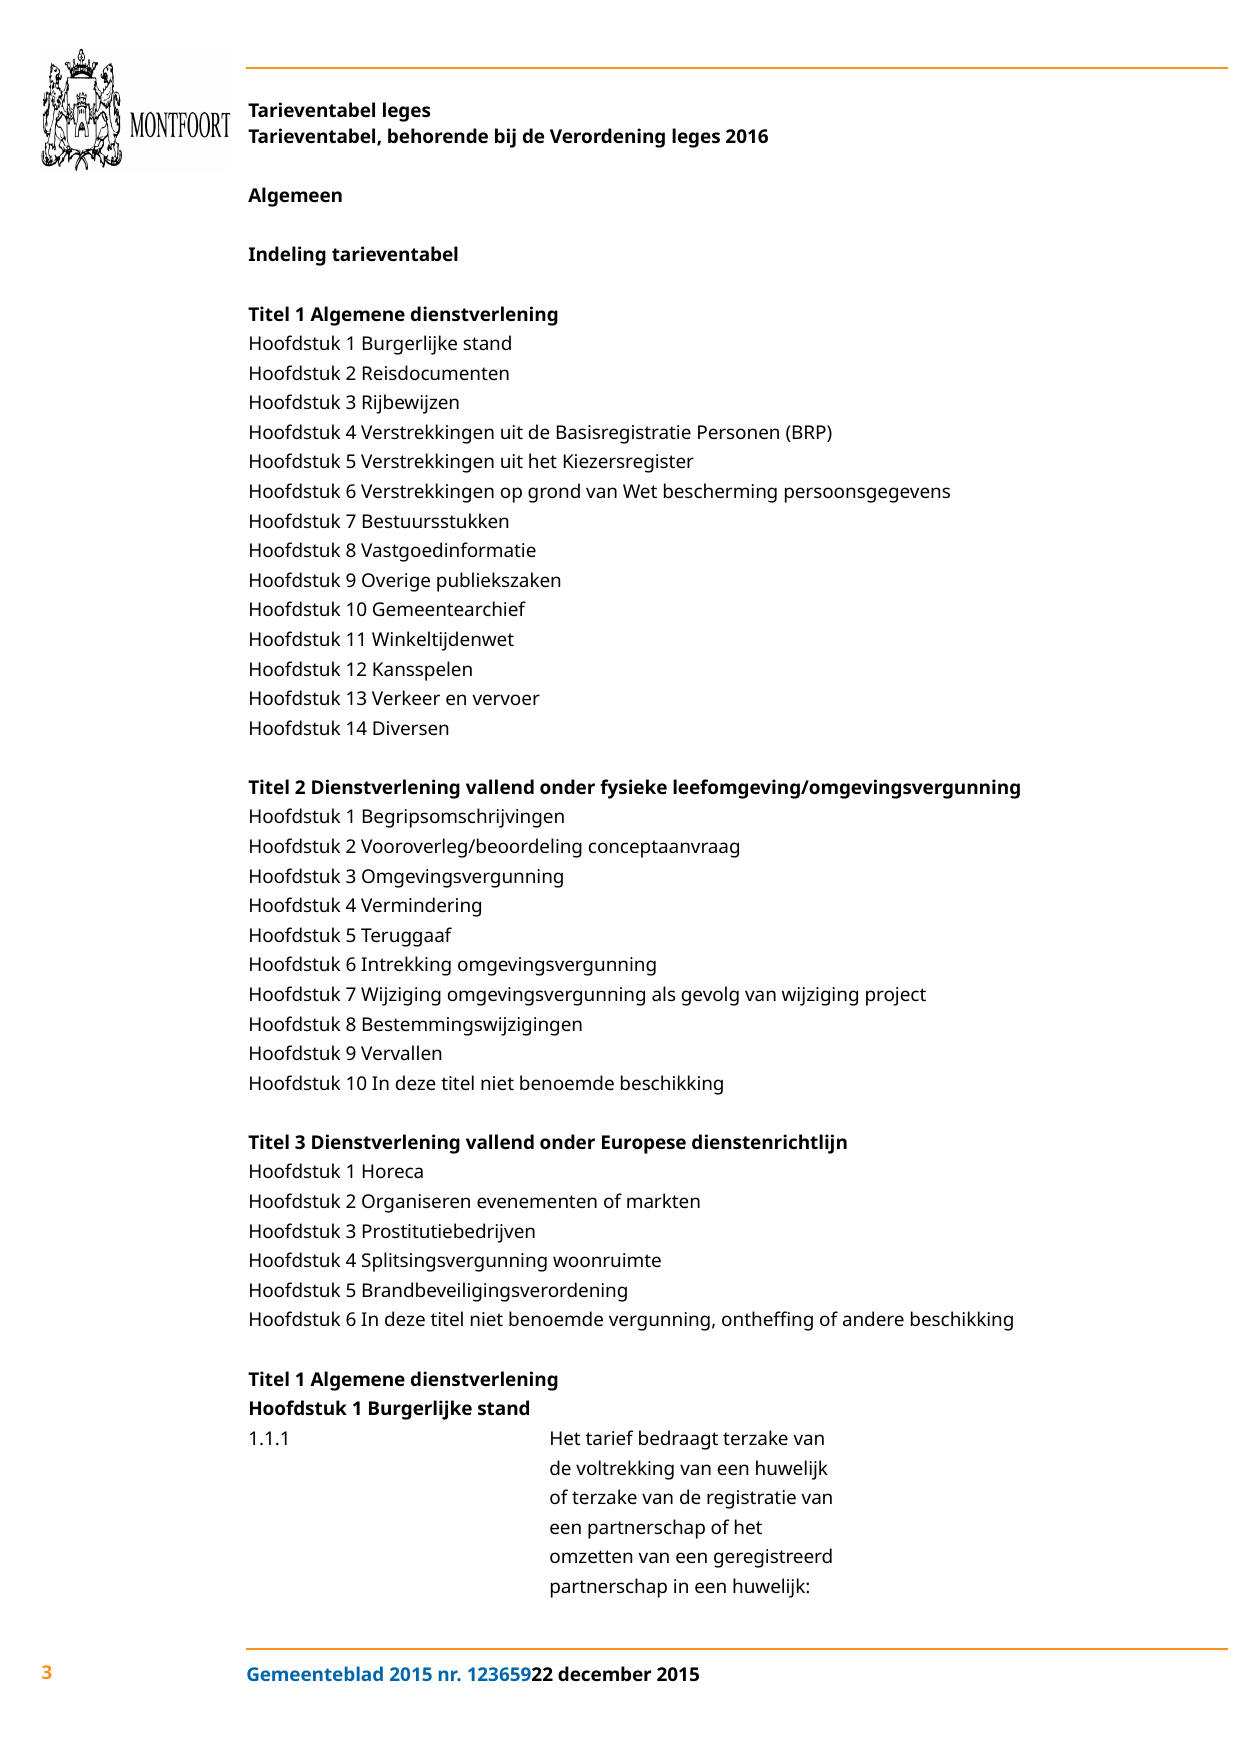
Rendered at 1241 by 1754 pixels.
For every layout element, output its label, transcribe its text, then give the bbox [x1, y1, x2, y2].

text Titel 1 Algemene dienstverlening [248, 301, 1152, 327]
text Hoofdstuk 7 Wijziging omgevingsvergunning als gevolg van wijziging project [248, 981, 1152, 1007]
text Hoofdstuk 5 Brandbeveiligingsverordening [248, 1277, 1152, 1303]
table_header [850, 1425, 1152, 1599]
text Hoofdstuk 3 Omgevingsvergunning [248, 863, 1152, 889]
text Indeling tarieventabel [248, 242, 1152, 267]
text Hoofdstuk 12 Kansspelen [248, 656, 1152, 682]
text Hoofdstuk 1 Burgerlijke stand [248, 330, 1152, 356]
text Titel 3 Dienstverlening vallend onder Europese dienstenrichtlijn [248, 1129, 1152, 1155]
text Hoofdstuk 7 Bestuursstukken [248, 508, 1152, 534]
text Algemeen [248, 182, 1152, 208]
text Hoofdstuk 2 Vooroverleg/beoordeling conceptaanvraag [248, 833, 1152, 859]
text Hoofdstuk 14 Diversen [248, 715, 1152, 741]
text Hoofdstuk 1 Begripsomschrijvingen [248, 804, 1152, 829]
text Hoofdstuk 3 Prostitutiebedrijven [248, 1218, 1152, 1244]
picture [41, 47, 231, 172]
text Hoofdstuk 1 Horeca [248, 1159, 1152, 1184]
text Hoofdstuk 3 Rijbewijzen [248, 389, 1152, 415]
text Hoofdstuk 4 Vermindering [248, 892, 1152, 918]
text Hoofdstuk 9 Vervallen [248, 1040, 1152, 1066]
text Hoofdstuk 13 Verkeer en vervoer [248, 685, 1152, 711]
text Hoofdstuk 10 In deze titel niet benoemde beschikking [248, 1070, 1152, 1096]
text Hoofdstuk 9 Overige publiekszaken [248, 567, 1152, 593]
text Hoofdstuk 4 Verstrekkingen uit de Basisregistratie Personen (BRP) [248, 419, 1152, 445]
text Hoofdstuk 6 In deze titel niet benoemde vergunning, ontheffing of andere beschikking [248, 1307, 1152, 1332]
text Hoofdstuk 10 Gemeentearchief [248, 597, 1152, 622]
text Titel 1 Algemene dienstverlening [248, 1366, 1152, 1392]
text Hoofdstuk 6 Verstrekkingen op grond van Wet bescherming persoonsgegevens [248, 478, 1152, 504]
table_header Het tarief bedraagt terzake van de voltrekking van een huwelijk of terzake van de registratie van een partnerschap of het omzetten van een geregistreerd partnerschap in een huwelijk: [549, 1425, 850, 1599]
text Hoofdstuk 4 Splitsingsvergunning woonruimte [248, 1247, 1152, 1273]
text Tarieventabel, behorende bij de Verordening leges 2016 [248, 123, 1152, 149]
table_header 1.1.1 [248, 1425, 549, 1599]
text Hoofdstuk 5 Verstrekkingen uit het Kiezersregister [248, 449, 1152, 474]
text Titel 2 Dienstverlening vallend onder fysieke leefomgeving/omgevingsvergunning [248, 774, 1152, 800]
text Hoofdstuk 8 Vastgoedinformatie [248, 537, 1152, 563]
text Tarieventabel leges [248, 95, 1152, 123]
text Hoofdstuk 5 Teruggaaf [248, 922, 1152, 948]
text Hoofdstuk 1 Burgerlijke stand [248, 1395, 1152, 1421]
text Hoofdstuk 2 Reisdocumenten [248, 360, 1152, 386]
text Hoofdstuk 6 Intrekking omgevingsvergunning [248, 952, 1152, 977]
text Hoofdstuk 2 Organiseren evenementen of markten [248, 1188, 1152, 1214]
text Hoofdstuk 8 Bestemmingswijzigingen [248, 1011, 1152, 1037]
text Hoofdstuk 11 Winkeltijdenwet [248, 626, 1152, 652]
